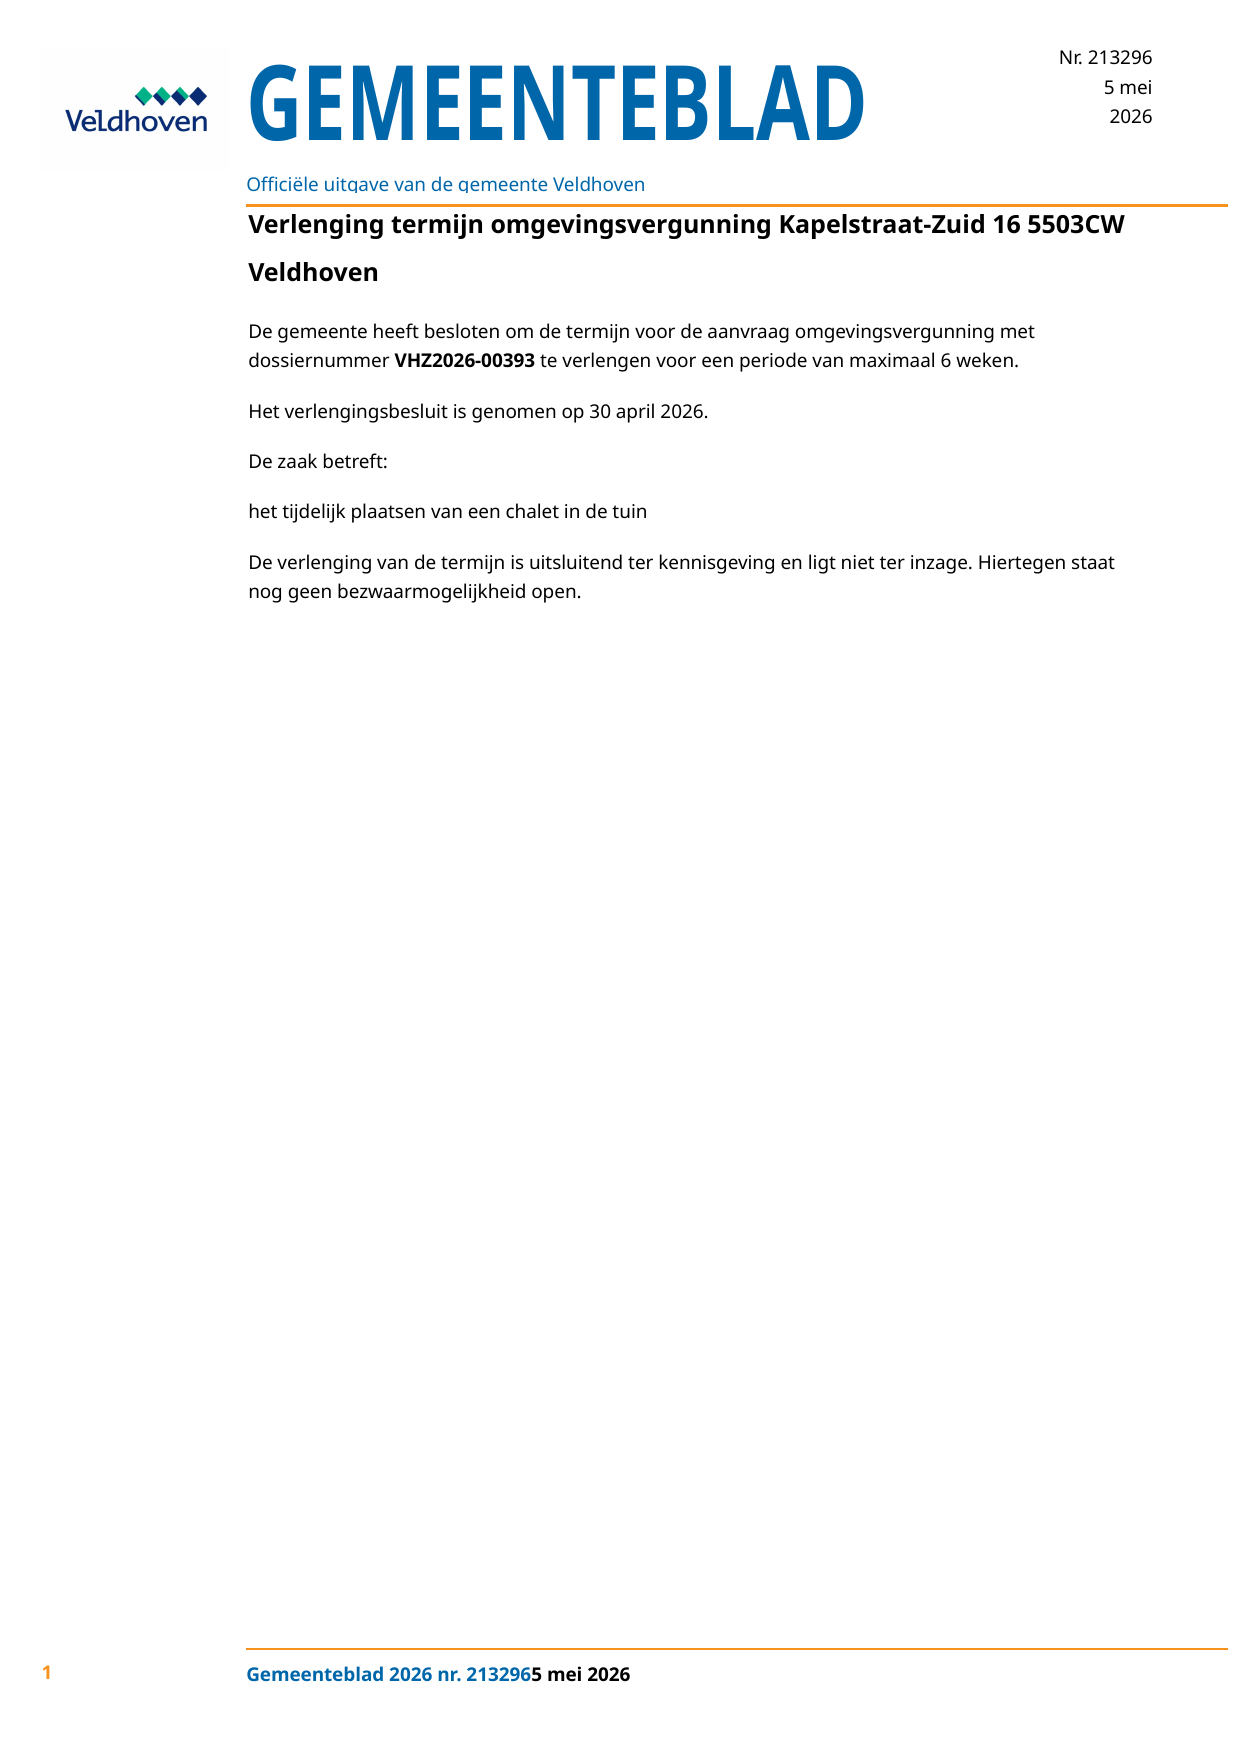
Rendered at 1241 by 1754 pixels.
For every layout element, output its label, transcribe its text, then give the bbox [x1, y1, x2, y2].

text De verlenging van de termijn is uitsluitend ter kennisgeving en ligt niet ter inzage. Hiertegen staat nog geen bezwaarmogelijkheid open. [248, 549, 1152, 604]
text Verlenging termijn omgevingsvergunning Kapelstraat-Zuid 16 5503CW Veldhoven [248, 207, 1152, 288]
text De gemeente heeft besloten om de termijn voor de aanvraag omgevingsvergunning met dossiernummer VHZ2026-00393 te verlengen voor een periode van maximaal 6 weken. [248, 318, 1152, 373]
text het tijdelijk plaatsen van een chalet in de tuin [248, 499, 1152, 524]
picture [41, 47, 231, 172]
text Het verlengingsbesluit is genomen op 30 april 2026. [248, 398, 1152, 424]
text De zaak betreft: [248, 448, 1152, 474]
